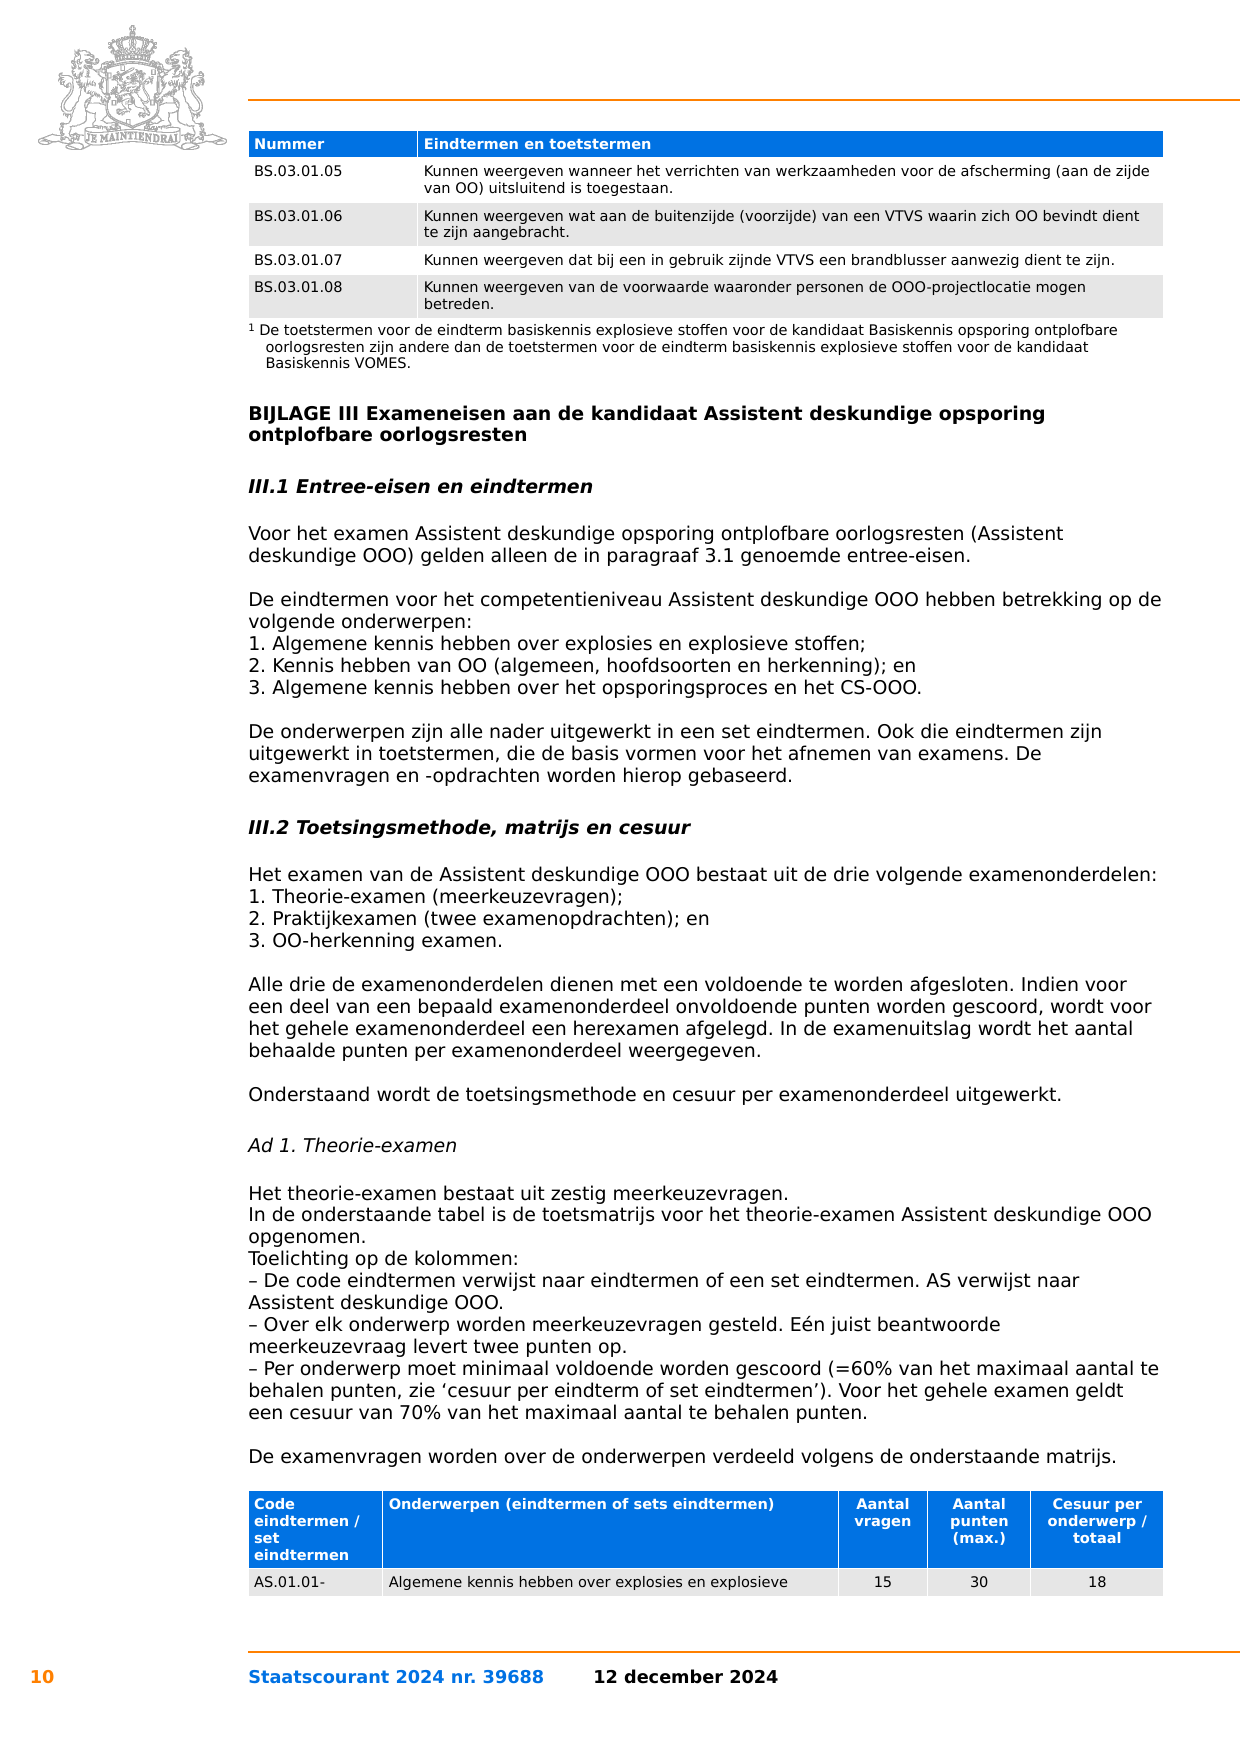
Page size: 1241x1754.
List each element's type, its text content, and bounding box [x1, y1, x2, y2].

table_cell 1 De toetstermen voor de eindterm basiskennis explosieve stoffen voor de kandidaat Basiskennis opsporing ontplofbare oorlogsresten zijn andere dan de toetstermen voor de eindterm basiskennis explosieve stoffen voor de kandidaat Basiskennis VOMES. [248, 319, 1163, 372]
text Toelichting op de kolommen: [248, 1248, 1163, 1270]
text Voor het examen Assistent deskundige opsporing ontplofbare oorlogsresten (Assistent deskundige OOO) gelden alleen de in paragraaf 3.1 genoemde entree-eisen. [248, 523, 1163, 567]
picture [38, 25, 227, 150]
text De eindtermen voor het competentieniveau Assistent deskundige OOO hebben betrekking op de volgende onderwerpen: [248, 589, 1163, 633]
table_cell BS.03.01.07 [249, 247, 417, 273]
text – Per onderwerp moet minimaal voldoende worden gescoord (=60% van het maximaal aantal te behalen punten, zie ‘cesuur per eindterm of set eindtermen’). Voor het gehele examen geldt een cesuur van 70% van het maximaal aantal te behalen punten. [248, 1358, 1163, 1424]
table_header Code eindtermen / set eindtermen [249, 1491, 382, 1568]
table_cell Kunnen weergeven dat bij een in gebruik zijnde VTVS een brandblusser aanwezig dient te zijn. [418, 247, 1163, 273]
text Het theorie-examen bestaat uit zestig meerkeuzevragen. [248, 1182, 1163, 1204]
subtitle III.1 Entree-eisen en eindtermen [248, 476, 1163, 498]
table_cell Kunnen weergeven wat aan de buitenzijde (voorzijde) van een VTVS waarin zich OO bevindt dient te zijn aangebracht. [418, 203, 1163, 246]
table_cell 15 [839, 1569, 927, 1596]
table_cell Kunnen weergeven van de voorwaarde waaronder personen de OOO-projectlocatie mogen betreden. [418, 275, 1163, 318]
text Het examen van de Assistent deskundige OOO bestaat uit de drie volgende examenonderdelen: [248, 864, 1163, 886]
table_header Eindtermen en toetstermen [418, 131, 1163, 157]
table_header Onderwerpen (eindtermen of sets eindtermen) [383, 1491, 838, 1568]
text – De code eindtermen verwijst naar eindtermen of een set eindtermen. AS verwijst naar Assistent deskundige OOO. [248, 1270, 1163, 1314]
text In de onderstaande tabel is de toetsmatrijs voor het theorie-examen Assistent deskundige OOO opgenomen. [248, 1204, 1163, 1248]
text 2. Praktijkexamen (twee examenopdrachten); en [248, 908, 1163, 930]
subtitle III.2 Toetsingsmethode, matrijs en cesuur [248, 817, 1163, 839]
text – Over elk onderwerp worden meerkeuzevragen gesteld. Eén juist beantwoorde meerkeuzevraag levert twee punten op. [248, 1314, 1163, 1358]
table_cell AS.01.01- [249, 1569, 382, 1596]
table_cell BS.03.01.06 [249, 203, 417, 246]
table_cell BS.03.01.08 [249, 275, 417, 318]
table_cell Algemene kennis hebben over explosies en explosieve [383, 1569, 838, 1596]
text 1. Algemene kennis hebben over explosies en explosieve stoffen; [248, 633, 1163, 655]
subtitle BIJLAGE III Exameneisen aan de kandidaat Assistent deskundige opsporing ontplofbare oorlogsresten [248, 402, 1163, 446]
table_header Aantal punten (max.) [928, 1491, 1030, 1568]
table_cell 18 [1031, 1569, 1163, 1596]
text 3. OO-herkenning examen. [248, 930, 1163, 952]
text 1. Theorie-examen (meerkeuzevragen); [248, 886, 1163, 908]
text 3. Algemene kennis hebben over het opsporingsproces en het CS-OOO. [248, 677, 1163, 699]
subtitle Ad 1. Theorie-examen [248, 1135, 1163, 1157]
text De onderwerpen zijn alle nader uitgewerkt in een set eindtermen. Ook die eindtermen zijn uitgewerkt in toetstermen, die de basis vormen voor het afnemen van examens. De examenvragen en -opdrachten worden hierop gebaseerd. [248, 721, 1163, 787]
table_header Aantal vragen [839, 1491, 927, 1568]
table_header Nummer [249, 131, 417, 157]
table_header Cesuur per onderwerp / totaal [1031, 1491, 1163, 1568]
table_cell Kunnen weergeven wanneer het verrichten van werkzaamheden voor de afscherming (aan de zijde van OO) uitsluitend is toegestaan. [418, 158, 1163, 202]
table_cell BS.03.01.05 [249, 158, 417, 202]
text 2. Kennis hebben van OO (algemeen, hoofdsoorten en herkenning); en [248, 655, 1163, 677]
table_cell 30 [928, 1569, 1030, 1596]
text Alle drie de examenonderdelen dienen met een voldoende te worden afgesloten. Indien voor een deel van een bepaald examenonderdeel onvoldoende punten worden gescoord, wordt voor het gehele examenonderdeel een herexamen afgelegd. In de examenuitslag wordt het aantal behaalde punten per examenonderdeel weergegeven. [248, 974, 1163, 1062]
text Onderstaand wordt de toetsingsmethode en cesuur per examenonderdeel uitgewerkt. [248, 1083, 1163, 1105]
text De examenvragen worden over de onderwerpen verdeeld volgens de onderstaande matrijs. [248, 1446, 1163, 1468]
